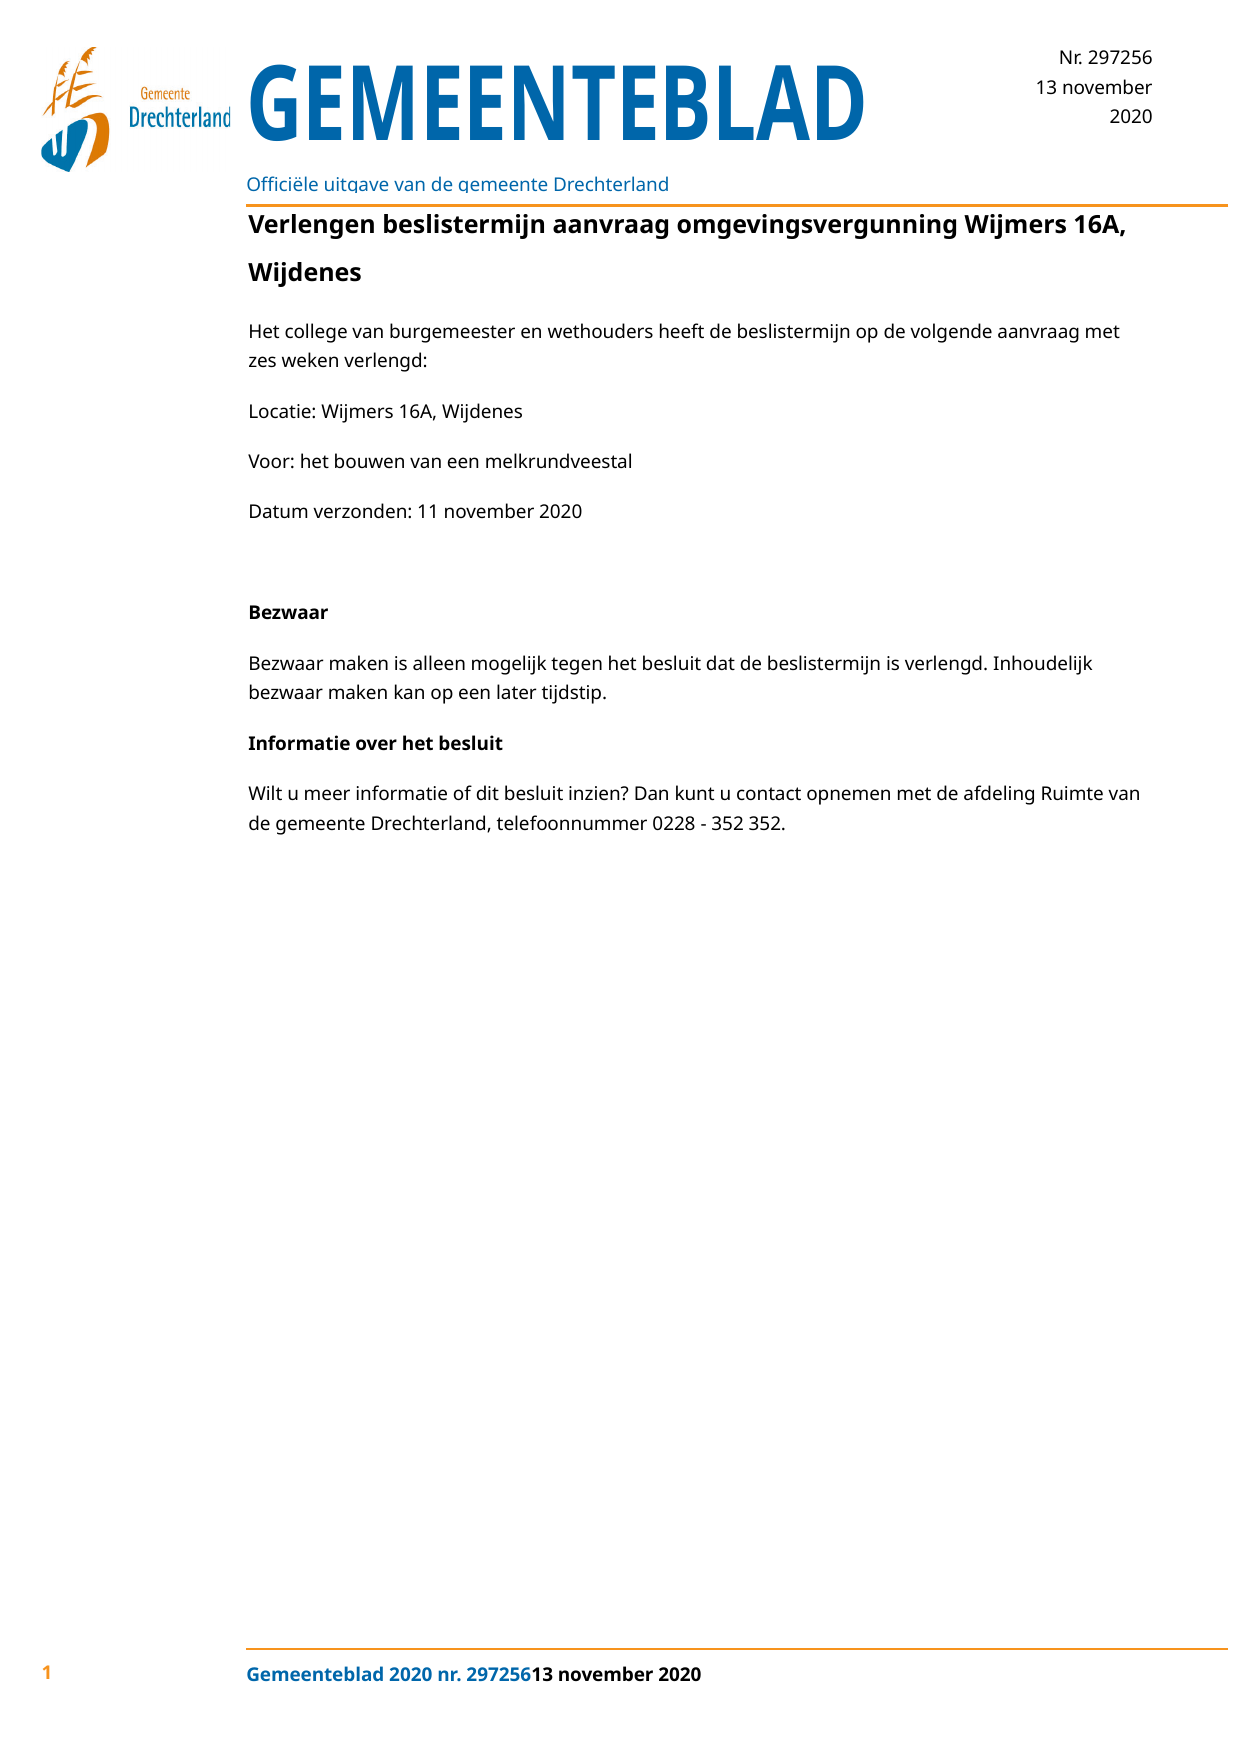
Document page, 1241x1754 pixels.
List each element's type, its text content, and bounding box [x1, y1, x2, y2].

text Het college van burgemeester en wethouders heeft de beslistermijn op de volgende aanvraag met zes weken verlengd: [248, 318, 1152, 373]
text Bezwaar [248, 599, 1152, 625]
text Locatie: Wijmers 16A, Wijdenes [248, 398, 1152, 424]
picture [41, 158, 64, 172]
text Bezwaar maken is alleen mogelijk tegen het besluit dat de beslistermijn is verlengd. Inhoudelijk bezwaar maken kan op een later tijdstip. [248, 650, 1152, 705]
text Informatie over het besluit [248, 730, 1152, 756]
picture [41, 47, 231, 172]
picture [226, 115, 231, 124]
text Datum verzonden: 11 november 2020 [248, 499, 1152, 524]
text Wilt u meer informatie of dit besluit inzien? Dan kunt u contact opnemen met de afdeling Ruimte van de gemeente Drechterland, telefoonnummer 0228 - 352 352. [248, 780, 1152, 836]
text Voor: het bouwen van een melkrundveestal [248, 448, 1152, 474]
text Verlengen beslistermijn aanvraag omgevingsvergunning Wijmers 16A, Wijdenes [248, 207, 1152, 288]
